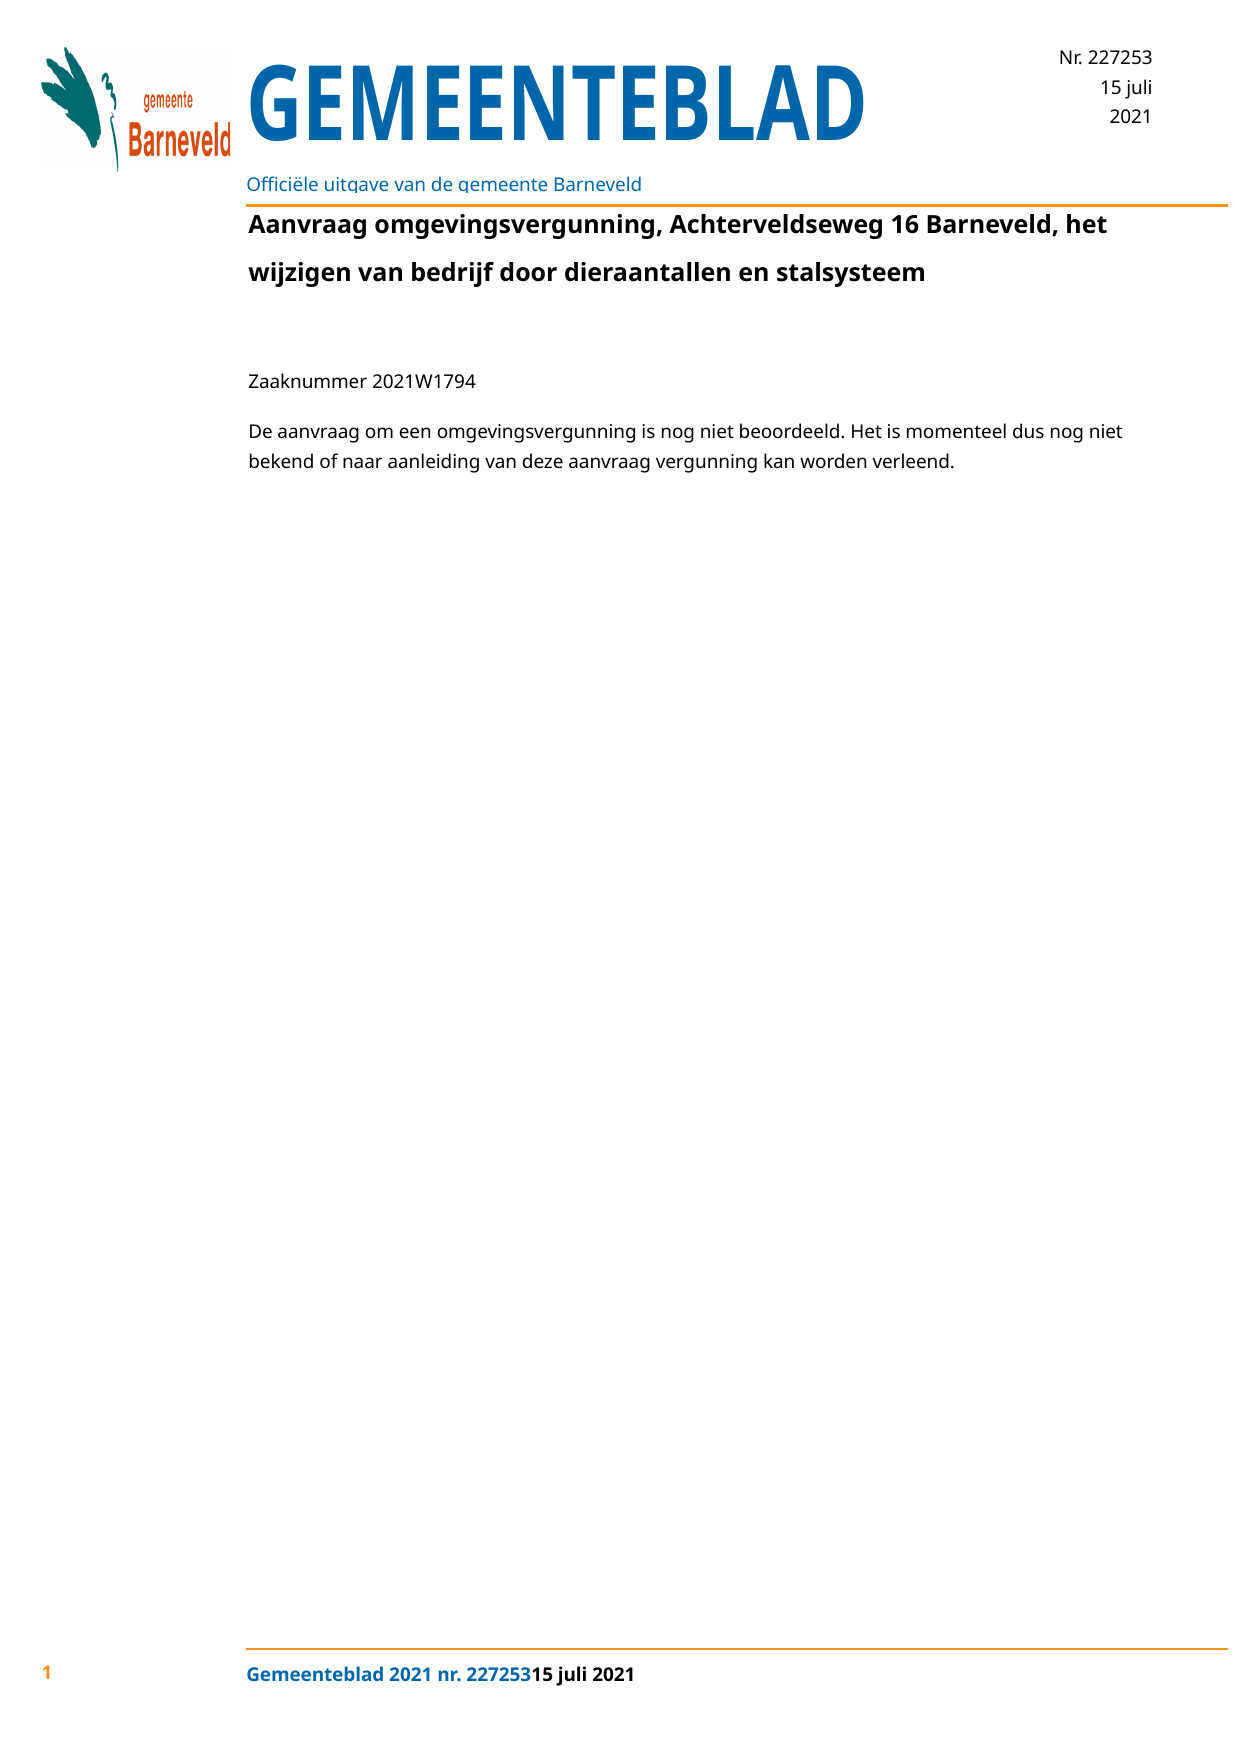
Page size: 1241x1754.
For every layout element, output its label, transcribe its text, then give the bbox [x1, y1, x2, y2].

text Zaaknummer 2021W1794 [248, 368, 1152, 394]
text De aanvraag om een omgevingsvergunning is nog niet beoordeeld. Het is momenteel dus nog niet bekend of naar aanleiding van deze aanvraag vergunning kan worden verleend. [248, 419, 1152, 474]
text Aanvraag omgevingsvergunning, Achterveldseweg 16 Barneveld, het wijzigen van bedrijf door dieraantallen en stalsysteem [248, 207, 1152, 288]
picture [41, 47, 231, 172]
